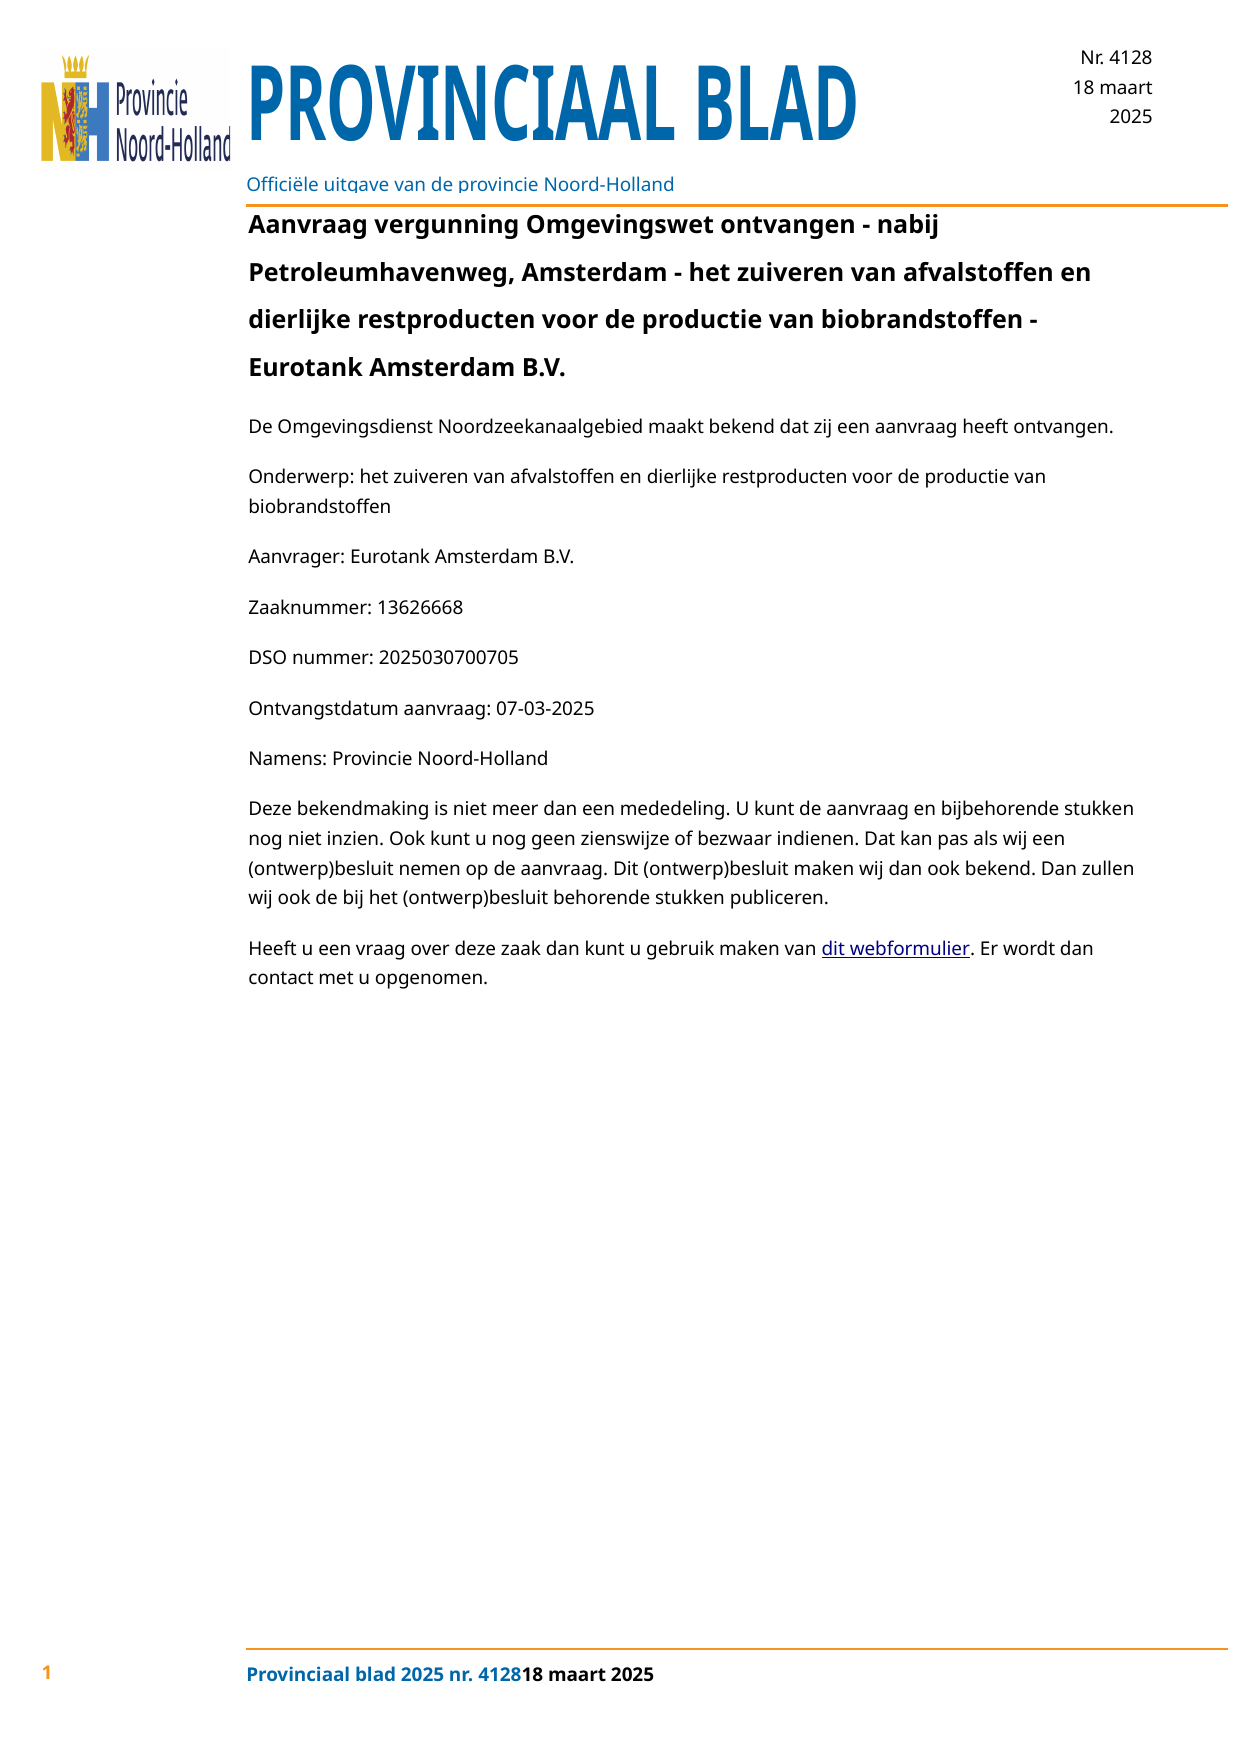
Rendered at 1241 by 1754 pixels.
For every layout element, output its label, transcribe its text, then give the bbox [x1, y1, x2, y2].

text De Omgevingsdienst Noordzeekanaalgebied maakt bekend dat zij een aanvraag heeft ontvangen. [248, 413, 1152, 439]
text Heeft u een vraag over deze zaak dan kunt u gebruik maken van dit webformulier. Er wordt dan contact met u opgenomen. [248, 935, 1152, 990]
text Aanvraag vergunning Omgevingswet ontvangen - nabij Petroleumhavenweg, Amsterdam - het zuiveren van afvalstoffen en dierlijke restproducten voor de productie van biobrandstoffen - Eurotank Amsterdam B.V. [248, 207, 1152, 384]
text Onderwerp: het zuiveren van afvalstoffen en dierlijke restproducten voor de productie van biobrandstoffen [248, 463, 1152, 519]
text Aanvrager: Eurotank Amsterdam B.V. [248, 543, 1152, 569]
text Ontvangstdatum aanvraag: 07-03-2025 [248, 695, 1152, 721]
text Zaaknummer: 13626668 [248, 594, 1152, 620]
picture [41, 47, 231, 172]
text Namens: Provincie Noord-Holland [248, 745, 1152, 771]
text DSO nummer: 2025030700705 [248, 644, 1152, 670]
text Deze bekendmaking is niet meer dan een mededeling. U kunt de aanvraag en bijbehorende stukken nog niet inzien. Ook kunt u nog geen zienswijze of bezwaar indienen. Dat kan pas als wij een (ontwerp)besluit nemen op de aanvraag. Dit (ontwerp)besluit maken wij dan ook bekend. Dan zullen wij ook de bij het (ontwerp)besluit behorende stukken publiceren. [248, 796, 1152, 910]
